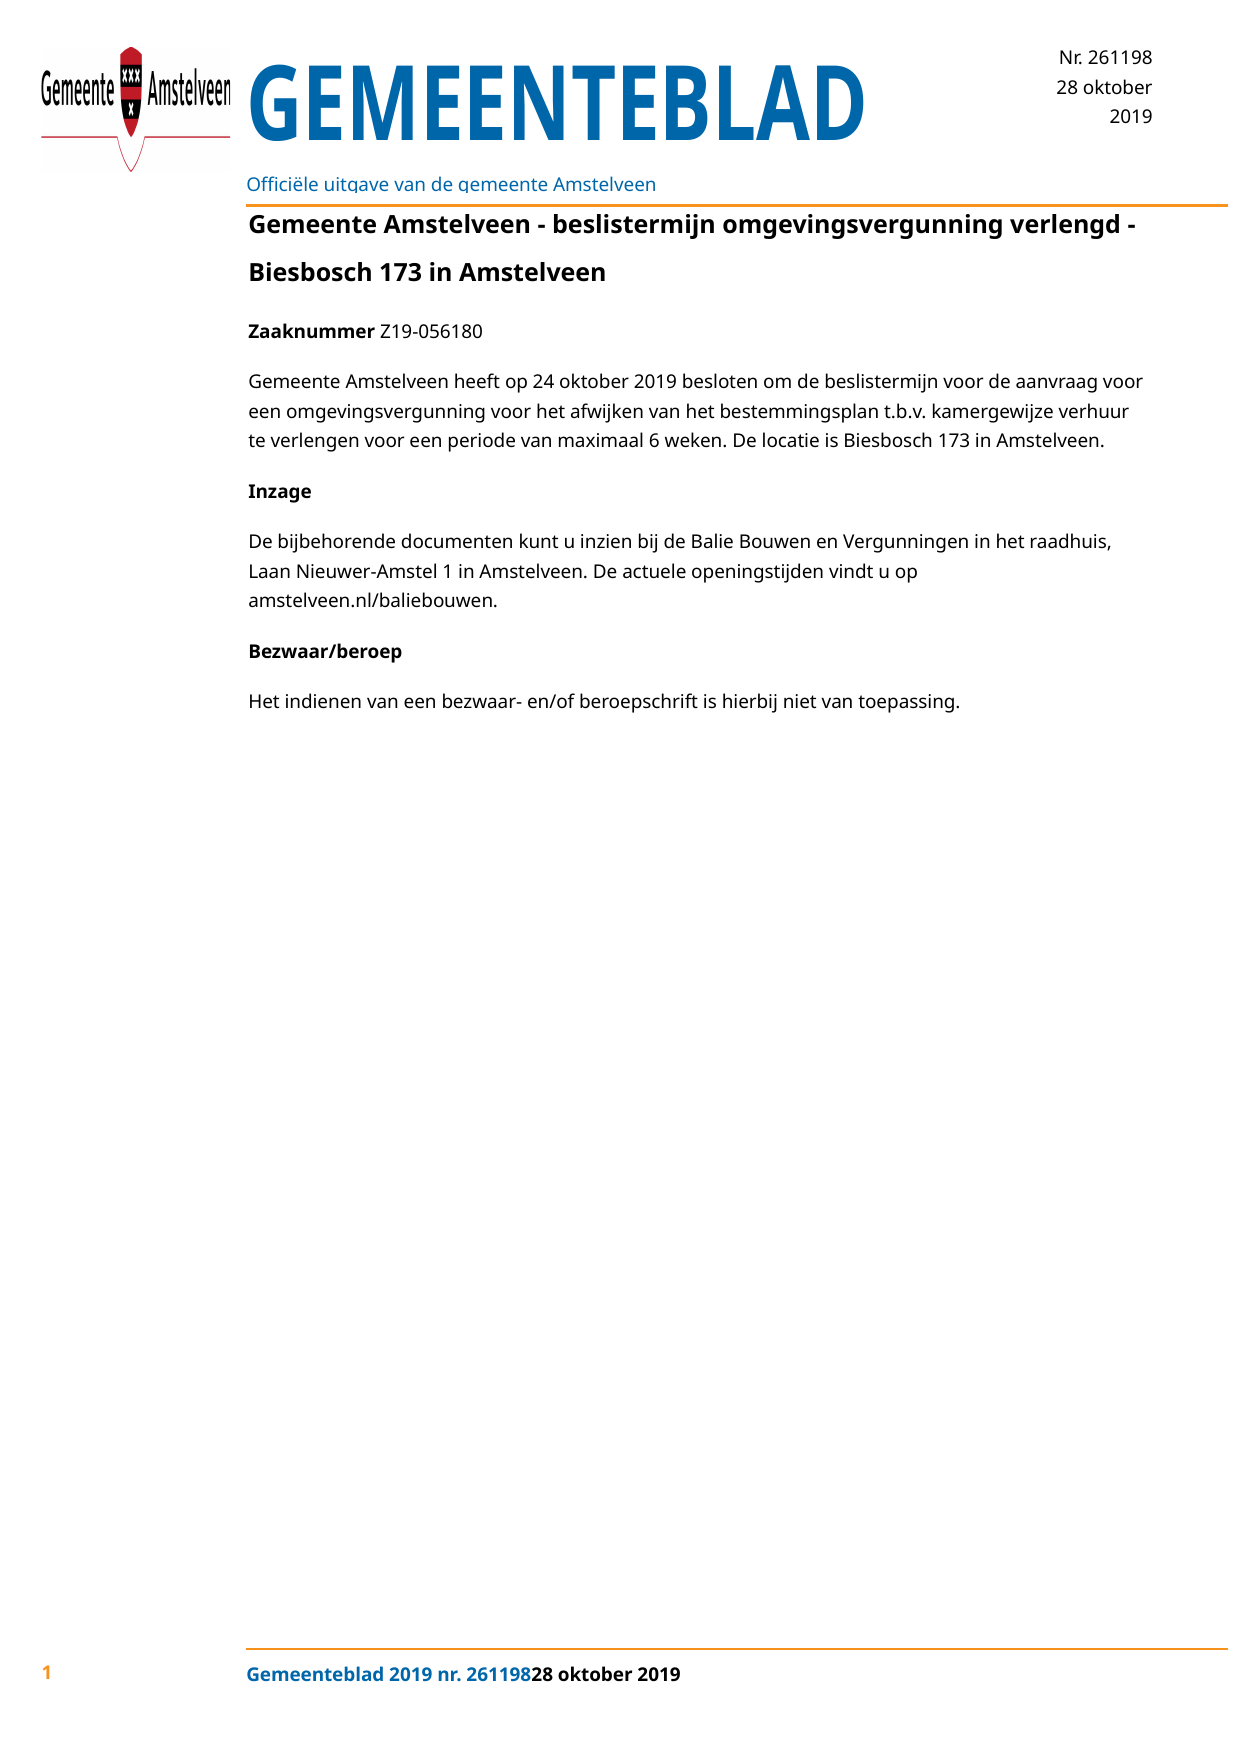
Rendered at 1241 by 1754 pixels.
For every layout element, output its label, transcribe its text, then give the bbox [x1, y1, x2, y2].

text De bijbehorende documenten kunt u inzien bij de Balie Bouwen en Vergunningen in het raadhuis, Laan Nieuwer-Amstel 1 in Amstelveen. De actuele openingstijden vindt u op amstelveen.nl/baliebouwen. [248, 528, 1152, 613]
text Zaaknummer Z19-056180 [248, 318, 1152, 344]
text Inzage [248, 478, 1152, 504]
text Gemeente Amstelveen - beslistermijn omgevingsvergunning verlengd - Biesbosch 173 in Amstelveen [248, 207, 1152, 288]
picture [41, 47, 231, 172]
text Het indienen van een bezwaar- en/of beroepschrift is hierbij niet van toepassing. [248, 688, 1152, 714]
text Gemeente Amstelveen heeft op 24 oktober 2019 besloten om de beslistermijn voor de aanvraag voor een omgevingsvergunning voor het afwijken van het bestemmingsplan t.b.v. kamergewijze verhuur te verlengen voor een periode van maximaal 6 weken. De locatie is Biesbosch 173 in Amstelveen. [248, 368, 1152, 453]
text Bezwaar/beroep [248, 638, 1152, 664]
